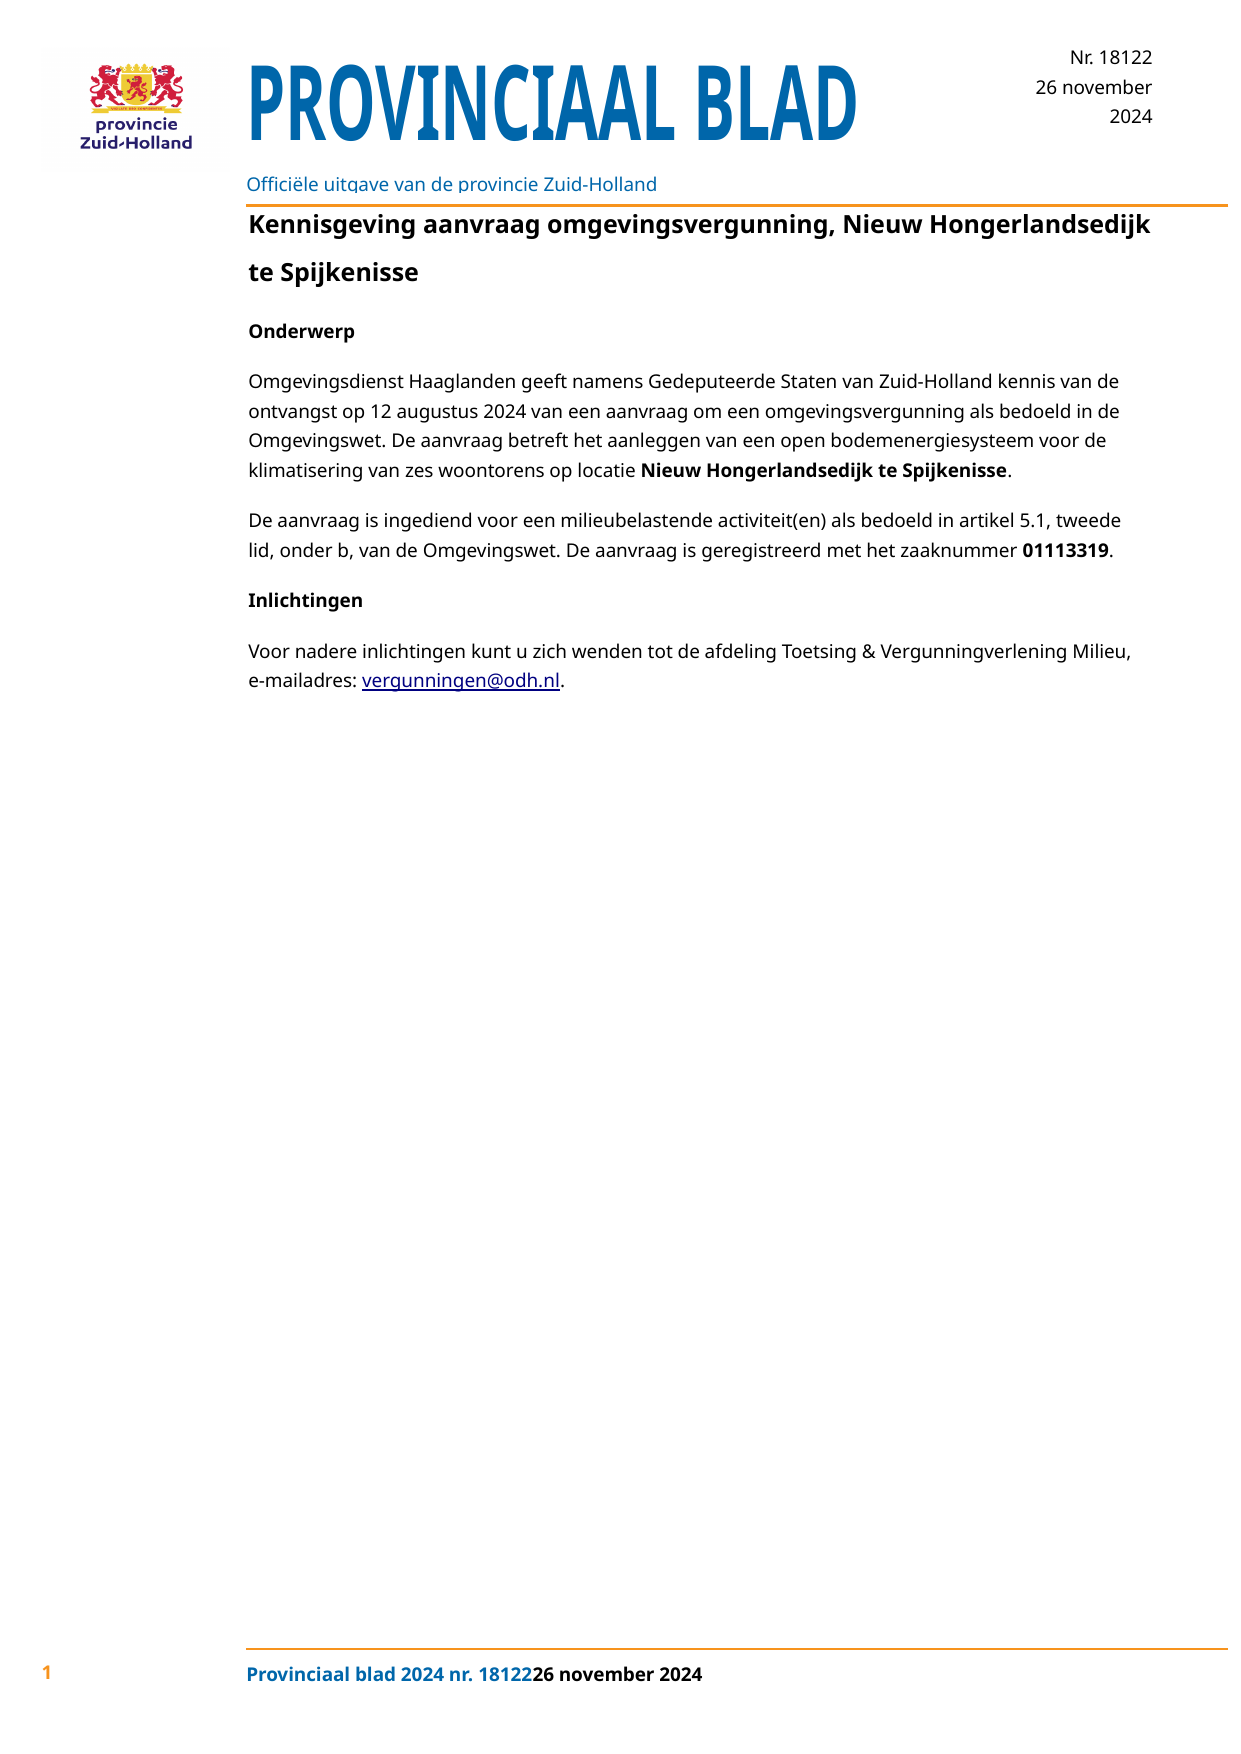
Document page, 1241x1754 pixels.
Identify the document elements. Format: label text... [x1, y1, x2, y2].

text Onderwerp [248, 318, 1152, 344]
text De aanvraag is ingediend voor een milieubelastende activiteit(en) als bedoeld in artikel 5.1, tweede lid, onder b, van de Omgevingswet. De aanvraag is geregistreerd met het zaaknummer 01113319. [248, 507, 1152, 563]
text Kennisgeving aanvraag omgevingsvergunning, Nieuw Hongerlandsedijk te Spijkenisse [248, 207, 1152, 288]
text Voor nadere inlichtingen kunt u zich wenden tot de afdeling Toetsing & Vergunningverlening Milieu, e-mailadres: vergunningen@odh.nl. [248, 638, 1152, 693]
text Omgevingsdienst Haaglanden geeft namens Gedeputeerde Staten van Zuid-Holland kennis van de ontvangst op 12 augustus 2024 van een aanvraag om een omgevingsvergunning als bedoeld in de Omgevingswet. De aanvraag betreft het aanleggen van een open bodemenergiesysteem voor de klimatisering van zes woontorens op locatie Nieuw Hongerlandsedijk te Spijkenisse. [248, 368, 1152, 483]
picture [41, 47, 231, 172]
text Inlichtingen [248, 587, 1152, 613]
